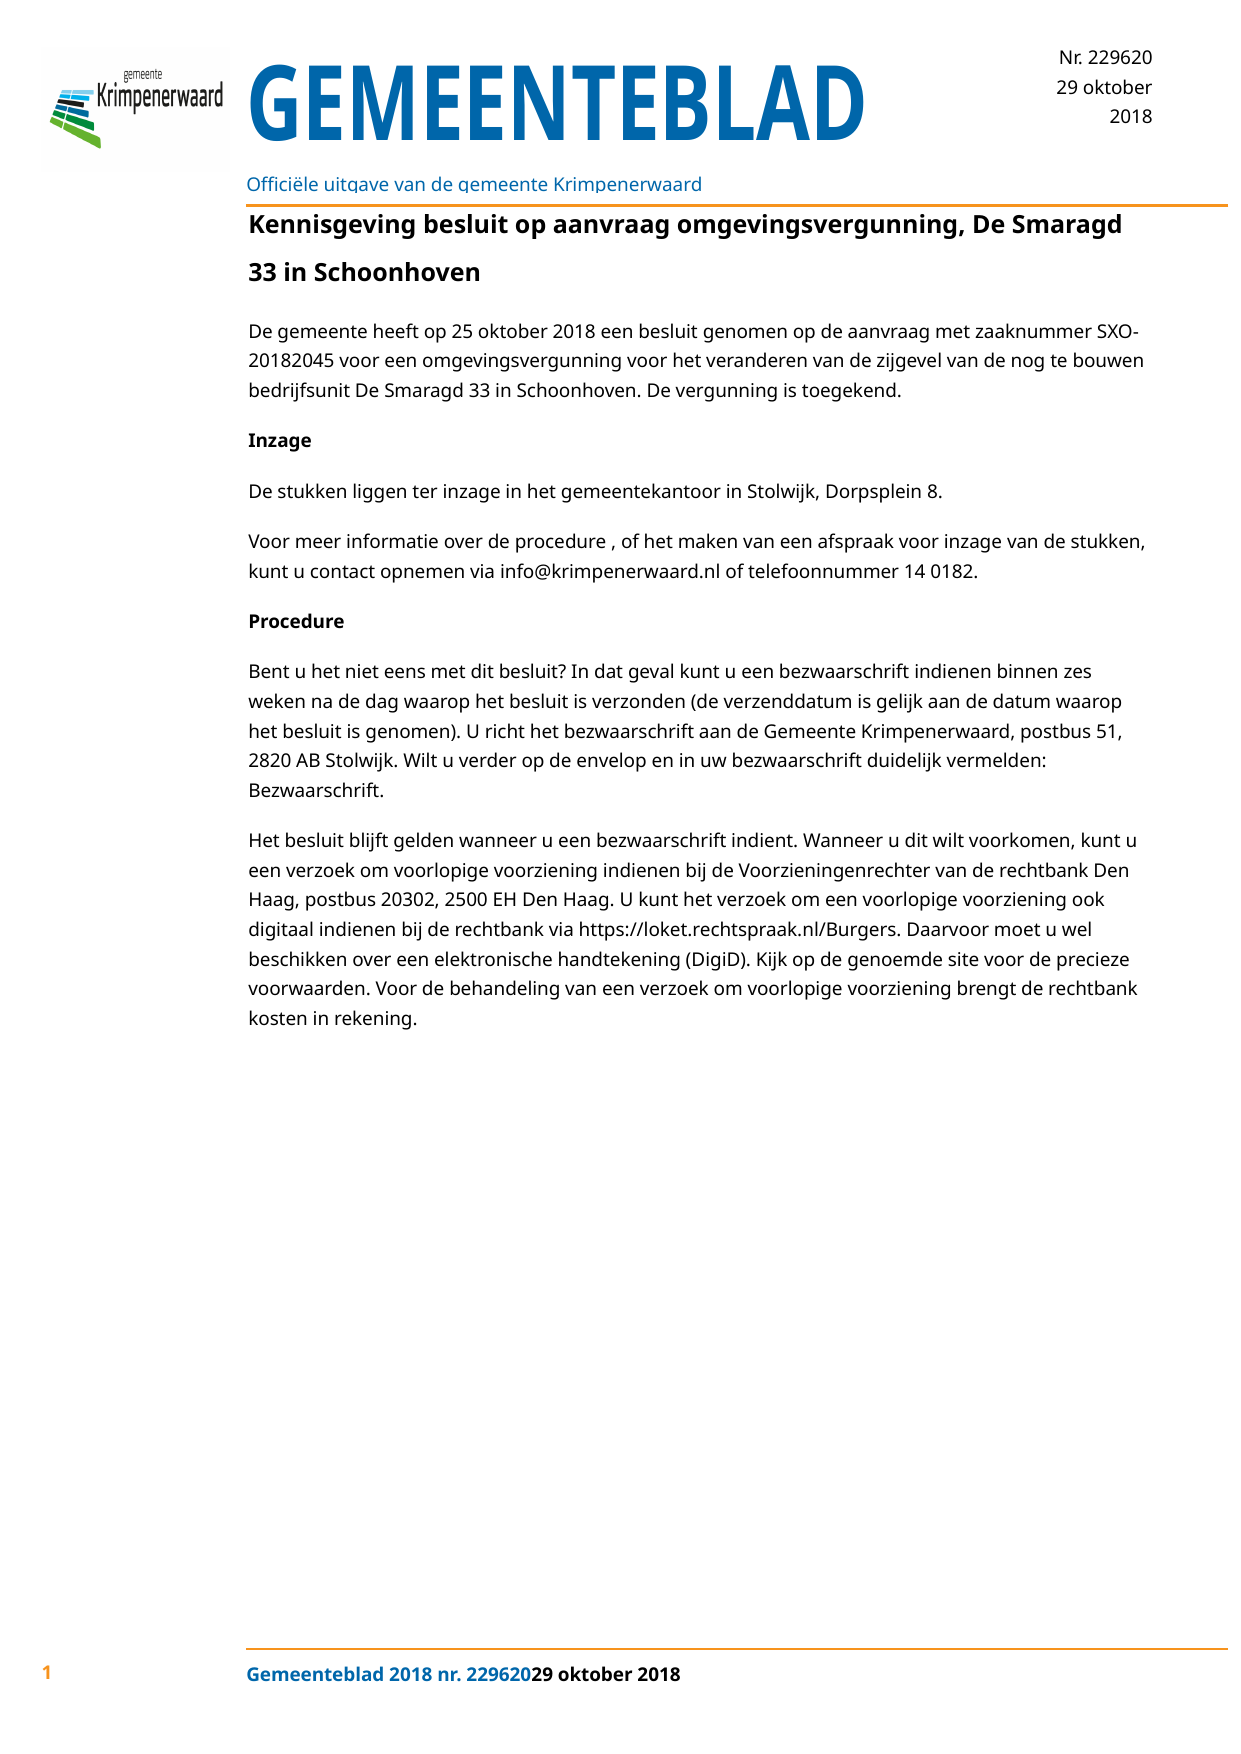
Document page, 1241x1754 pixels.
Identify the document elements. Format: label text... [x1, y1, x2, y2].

text De stukken liggen ter inzage in het gemeentekantoor in Stolwijk, Dorpsplein 8. [248, 478, 1152, 504]
text Inzage [248, 427, 1152, 453]
text Voor meer informatie over de procedure , of het maken van een afspraak voor inzage van de stukken, kunt u contact opnemen via info@krimpenerwaard.nl of telefoonnummer 14 0182. [248, 528, 1152, 584]
text Bent u het niet eens met dit besluit? In dat geval kunt u een bezwaarschrift indienen binnen zes weken na de dag waarop het besluit is verzonden (de verzenddatum is gelijk aan de datum waarop het besluit is genomen). U richt het bezwaarschrift aan de Gemeente Krimpenerwaard, postbus 51, 2820 AB Stolwijk. Wilt u verder op de envelop en in uw bezwaarschrift duidelijk vermelden: Bezwaarschrift. [248, 659, 1152, 803]
text Procedure [248, 608, 1152, 634]
text De gemeente heeft op 25 oktober 2018 een besluit genomen op de aanvraag met zaaknummer SXO-20182045 voor een omgevingsvergunning voor het veranderen van de zijgevel van de nog te bouwen bedrijfsunit De Smaragd 33 in Schoonhoven. De vergunning is toegekend. [248, 318, 1152, 403]
text Het besluit blijft gelden wanneer u een bezwaarschrift indient. Wanneer u dit wilt voorkomen, kunt u een verzoek om voorlopige voorziening indienen bij de Voorzieningenrechter van de rechtbank Den Haag, postbus 20302, 2500 EH Den Haag. U kunt het verzoek om een voorlopige voorziening ook digitaal indienen bij de rechtbank via https://loket.rechtspraak.nl/Burgers. Daarvoor moet u wel beschikken over een elektronische handtekening (DigiD). Kijk op de genoemde site voor de precieze voorwaarden. Voor de behandeling van een verzoek om voorlopige voorziening brengt de rechtbank kosten in rekening. [248, 827, 1152, 1031]
picture [41, 47, 231, 172]
text Kennisgeving besluit op aanvraag omgevingsvergunning, De Smaragd 33 in Schoonhoven [248, 207, 1152, 288]
